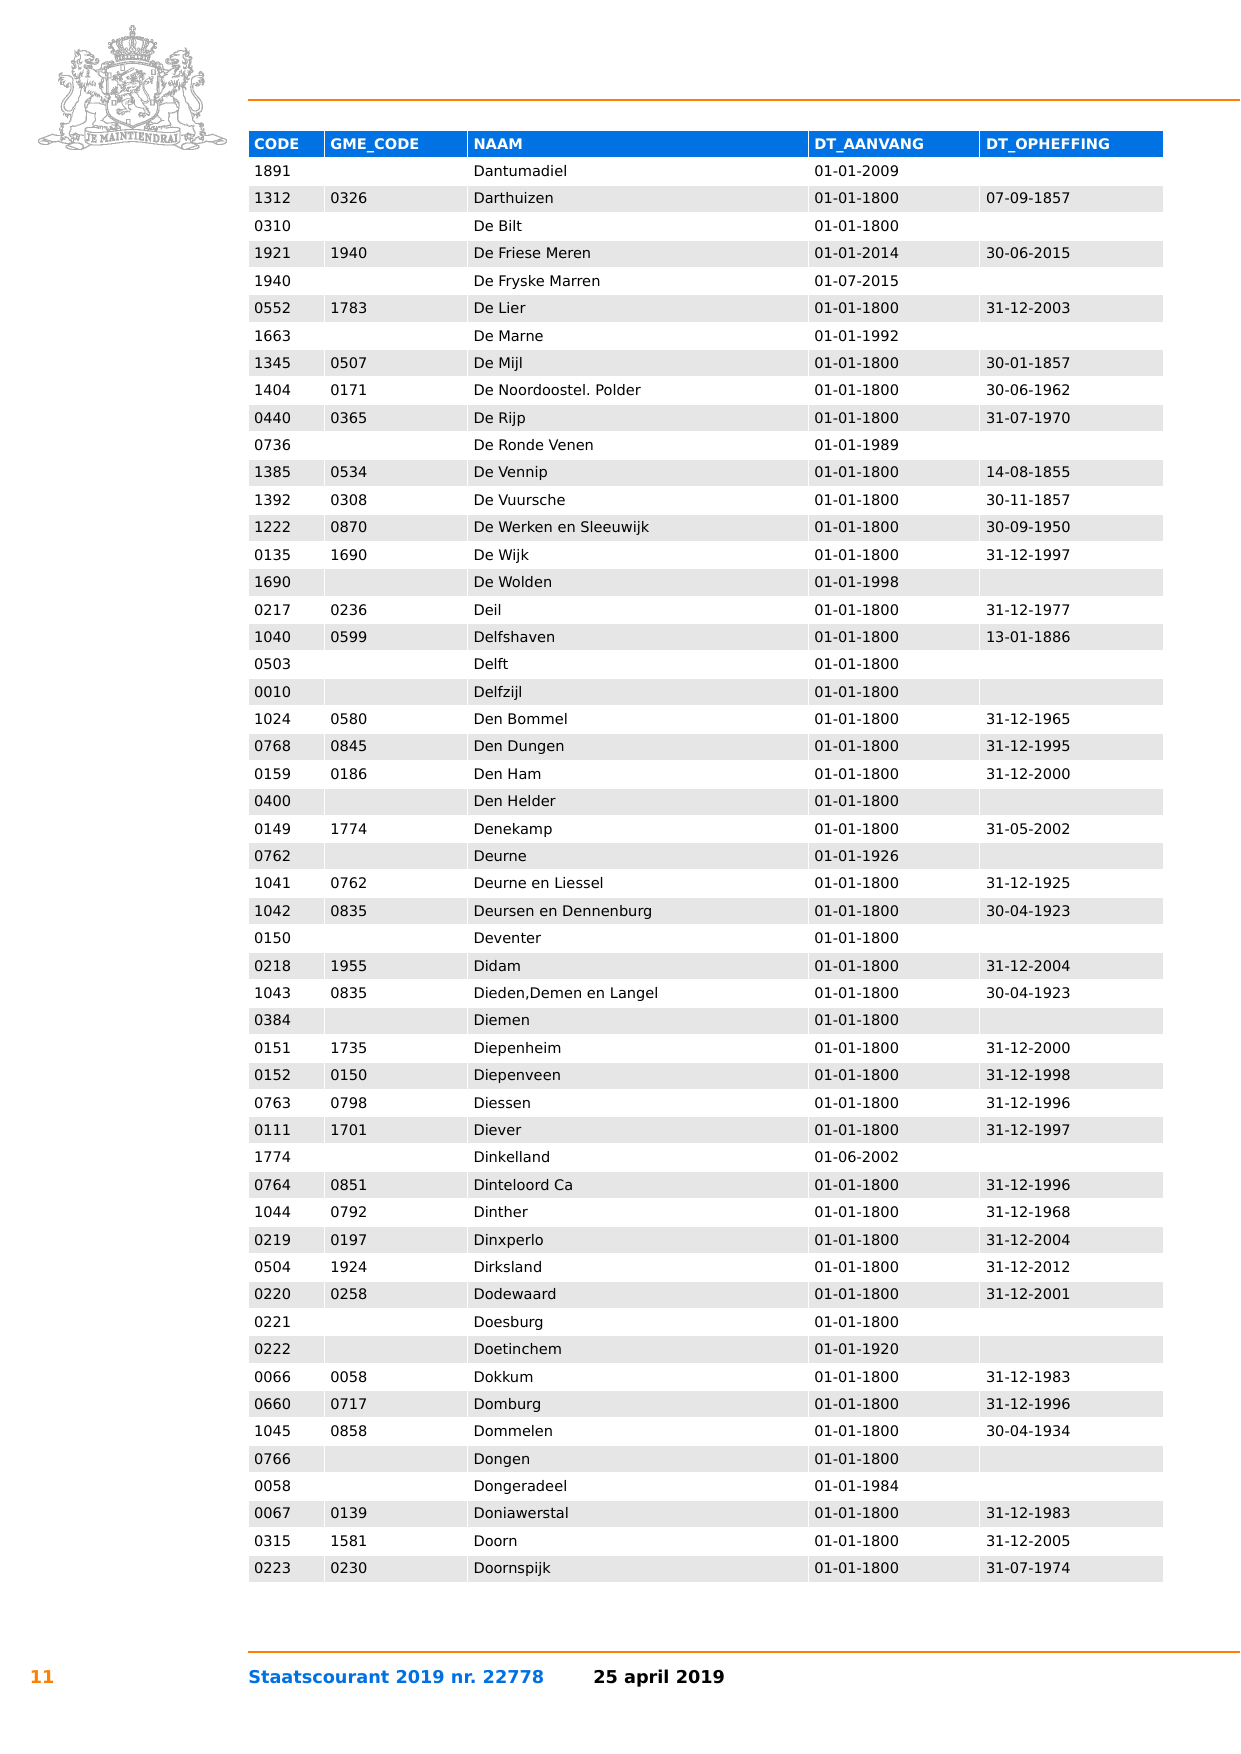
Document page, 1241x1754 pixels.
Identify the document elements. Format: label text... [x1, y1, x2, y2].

table_cell 01-01-1800 [809, 761, 979, 787]
table_cell 0236 [325, 597, 467, 623]
table_cell [980, 1473, 1163, 1500]
table_cell 01-01-1800 [809, 953, 979, 979]
table_cell 01-01-1800 [809, 213, 979, 239]
table_cell 13-01-1886 [980, 624, 1163, 650]
table_cell 0186 [325, 761, 467, 787]
table_cell 0552 [249, 295, 324, 322]
table_cell 01-01-1800 [809, 1419, 979, 1445]
table_cell 01-01-1800 [809, 460, 979, 486]
table_cell 0504 [249, 1254, 324, 1281]
table_cell De Vennip [468, 460, 808, 486]
table_cell 01-01-1800 [809, 1282, 979, 1308]
table_cell [325, 789, 467, 815]
table_cell Doetinchem [468, 1336, 808, 1363]
table_cell 0150 [249, 925, 324, 952]
table_cell De Wijk [468, 542, 808, 568]
table_cell Dirksland [468, 1254, 808, 1281]
table_cell 31-12-1983 [980, 1501, 1163, 1527]
table_cell [325, 651, 467, 678]
table_cell 0400 [249, 789, 324, 815]
table_cell 1783 [325, 295, 467, 322]
table_cell [980, 843, 1163, 869]
table_cell De Lier [468, 295, 808, 322]
table_cell 1041 [249, 871, 324, 897]
table_cell [980, 789, 1163, 815]
table_cell 01-01-1800 [809, 816, 979, 842]
table_cell 1222 [249, 515, 324, 541]
table_cell 01-01-1800 [809, 1391, 979, 1417]
table_cell Deil [468, 597, 808, 623]
table_cell [980, 1336, 1163, 1363]
table_header NAAM [468, 131, 808, 157]
table_cell 31-12-1995 [980, 734, 1163, 760]
table_cell Dinxperlo [468, 1227, 808, 1253]
table_cell Doniawerstal [468, 1501, 808, 1527]
table_cell 31-12-1965 [980, 706, 1163, 733]
table_cell 0058 [325, 1364, 467, 1390]
table_cell [325, 925, 467, 952]
table_cell 30-01-1857 [980, 350, 1163, 376]
picture [38, 25, 227, 150]
table_cell 0440 [249, 405, 324, 431]
table_cell 01-07-2015 [809, 268, 979, 294]
table_cell 1735 [325, 1035, 467, 1061]
table_cell 31-12-2004 [980, 953, 1163, 979]
table_cell Diever [468, 1117, 808, 1143]
table_cell 0222 [249, 1336, 324, 1363]
table_cell De Friese Meren [468, 241, 808, 267]
table_cell Delfzijl [468, 679, 808, 705]
table_cell 0580 [325, 706, 467, 733]
table_cell De Werken en Sleeuwijk [468, 515, 808, 541]
table_cell [325, 569, 467, 596]
table_cell 01-01-1800 [809, 542, 979, 568]
table_cell 31-12-1997 [980, 1117, 1163, 1143]
table_cell [980, 925, 1163, 952]
table_cell Deursen en Dennenburg [468, 898, 808, 924]
table_cell De Wolden [468, 569, 808, 596]
table_cell Deventer [468, 925, 808, 952]
table_cell Delfshaven [468, 624, 808, 650]
table_cell 31-12-2003 [980, 295, 1163, 322]
table_cell Diemen [468, 1008, 808, 1034]
table_cell 0315 [249, 1528, 324, 1554]
table_cell Doesburg [468, 1309, 808, 1335]
table_cell 0058 [249, 1473, 324, 1500]
table_cell 0152 [249, 1063, 324, 1089]
table_cell 31-12-2005 [980, 1528, 1163, 1554]
table_cell 0151 [249, 1035, 324, 1061]
table_cell [980, 1446, 1163, 1472]
table_cell 31-12-1983 [980, 1364, 1163, 1390]
table_cell 1955 [325, 953, 467, 979]
table_cell [325, 1473, 467, 1500]
table_cell 31-07-1970 [980, 405, 1163, 431]
table_cell Den Bommel [468, 706, 808, 733]
table_cell 1921 [249, 241, 324, 267]
table_cell 31-05-2002 [980, 816, 1163, 842]
table_header GME_CODE [325, 131, 467, 157]
table_cell [980, 1145, 1163, 1171]
table_cell 30-04-1923 [980, 898, 1163, 924]
table_cell Dieden,Demen en Langel [468, 980, 808, 1007]
table_cell 01-01-1800 [809, 1254, 979, 1281]
table_cell 0067 [249, 1501, 324, 1527]
table_cell Dantumadiel [468, 158, 808, 185]
table_cell 01-01-1800 [809, 706, 979, 733]
table_cell 0835 [325, 898, 467, 924]
table_cell 0766 [249, 1446, 324, 1472]
table_cell 0010 [249, 679, 324, 705]
table_cell 01-01-1800 [809, 651, 979, 678]
table_cell Deurne en Liessel [468, 871, 808, 897]
table_cell 0599 [325, 624, 467, 650]
table_cell Den Ham [468, 761, 808, 787]
table_header DT_AANVANG [809, 131, 979, 157]
table_cell 1940 [325, 241, 467, 267]
table_cell 31-12-1997 [980, 542, 1163, 568]
table_cell 31-12-2000 [980, 1035, 1163, 1061]
table_cell 01-01-1800 [809, 1008, 979, 1034]
table_cell Dinteloord Ca [468, 1172, 808, 1198]
table_cell 31-12-2001 [980, 1282, 1163, 1308]
table_cell 1345 [249, 350, 324, 376]
table_cell 1042 [249, 898, 324, 924]
table_cell Delft [468, 651, 808, 678]
table_cell Diessen [468, 1090, 808, 1116]
table_cell 01-01-1800 [809, 487, 979, 513]
table_cell 1774 [249, 1145, 324, 1171]
table_cell 01-01-2014 [809, 241, 979, 267]
table_cell 0326 [325, 186, 467, 212]
table_cell 01-01-1800 [809, 1556, 979, 1582]
table_cell 31-12-1977 [980, 597, 1163, 623]
table_cell [325, 158, 467, 185]
table_cell 01-01-1800 [809, 734, 979, 760]
table_cell 01-01-1800 [809, 1309, 979, 1335]
table_cell 1924 [325, 1254, 467, 1281]
table_cell 0762 [325, 871, 467, 897]
table_cell 0768 [249, 734, 324, 760]
table_cell 31-12-1996 [980, 1172, 1163, 1198]
table_cell Dongeradeel [468, 1473, 808, 1500]
table_cell 01-01-1926 [809, 843, 979, 869]
table_cell 1774 [325, 816, 467, 842]
table_cell 31-12-1996 [980, 1090, 1163, 1116]
table_cell [325, 1336, 467, 1363]
table_cell [325, 679, 467, 705]
table_cell [980, 1309, 1163, 1335]
table_cell 01-01-1984 [809, 1473, 979, 1500]
table_cell 01-01-1800 [809, 898, 979, 924]
table_cell [325, 1145, 467, 1171]
table_cell Domburg [468, 1391, 808, 1417]
table_cell Doornspijk [468, 1556, 808, 1582]
table_cell 1581 [325, 1528, 467, 1554]
table_cell Diepenveen [468, 1063, 808, 1089]
table_cell 0221 [249, 1309, 324, 1335]
table_cell 0258 [325, 1282, 467, 1308]
table_cell 01-01-1800 [809, 980, 979, 1007]
table_cell 1045 [249, 1419, 324, 1445]
table_cell 0171 [325, 378, 467, 404]
table_cell 0507 [325, 350, 467, 376]
table_cell 01-01-1800 [809, 624, 979, 650]
table_cell 0851 [325, 1172, 467, 1198]
table_cell 0150 [325, 1063, 467, 1089]
table_cell 1690 [325, 542, 467, 568]
table_cell Dinther [468, 1199, 808, 1226]
table_cell 01-01-1989 [809, 432, 979, 459]
table_cell De Bilt [468, 213, 808, 239]
table_cell 1392 [249, 487, 324, 513]
table_cell 0762 [249, 843, 324, 869]
table_cell 0845 [325, 734, 467, 760]
table_cell 01-01-1800 [809, 679, 979, 705]
table_cell 30-06-2015 [980, 241, 1163, 267]
table_cell Didam [468, 953, 808, 979]
table_cell 0159 [249, 761, 324, 787]
table_cell 01-06-2002 [809, 1145, 979, 1171]
table_cell 01-01-1800 [809, 1090, 979, 1116]
table_cell 0149 [249, 816, 324, 842]
table_cell Dongen [468, 1446, 808, 1472]
table_cell 0365 [325, 405, 467, 431]
table_cell Darthuizen [468, 186, 808, 212]
table_cell 0835 [325, 980, 467, 1007]
table_cell [980, 213, 1163, 239]
table_cell 1385 [249, 460, 324, 486]
table_cell 01-01-1800 [809, 1528, 979, 1554]
table_cell 1891 [249, 158, 324, 185]
table_cell Deurne [468, 843, 808, 869]
table_cell De Fryske Marren [468, 268, 808, 294]
table_cell 0111 [249, 1117, 324, 1143]
table_cell 1044 [249, 1199, 324, 1226]
table_cell 31-07-1974 [980, 1556, 1163, 1582]
table_cell 31-12-1996 [980, 1391, 1163, 1417]
table_cell 0858 [325, 1419, 467, 1445]
table_cell De Rijp [468, 405, 808, 431]
table_cell 30-04-1934 [980, 1419, 1163, 1445]
table_cell [325, 843, 467, 869]
table_cell 30-09-1950 [980, 515, 1163, 541]
table_cell 07-09-1857 [980, 186, 1163, 212]
table_cell 01-01-1800 [809, 1172, 979, 1198]
table_cell 31-12-2012 [980, 1254, 1163, 1281]
table_cell 0503 [249, 651, 324, 678]
table_cell 0736 [249, 432, 324, 459]
table_cell 0197 [325, 1227, 467, 1253]
table_cell [980, 268, 1163, 294]
table_cell 01-01-1800 [809, 1117, 979, 1143]
table_cell 0230 [325, 1556, 467, 1582]
table_cell 1043 [249, 980, 324, 1007]
table_cell 01-01-1800 [809, 1035, 979, 1061]
table_cell 14-08-1855 [980, 460, 1163, 486]
table_cell [980, 432, 1163, 459]
table_cell Dodewaard [468, 1282, 808, 1308]
table_cell Dinkelland [468, 1145, 808, 1171]
table_cell 0792 [325, 1199, 467, 1226]
table_cell 0534 [325, 460, 467, 486]
table_cell 0798 [325, 1090, 467, 1116]
table_cell 0220 [249, 1282, 324, 1308]
table_cell [980, 651, 1163, 678]
table_cell [325, 323, 467, 349]
table_cell 0217 [249, 597, 324, 623]
table_cell 30-11-1857 [980, 487, 1163, 513]
table_cell 0764 [249, 1172, 324, 1198]
table_cell 31-12-1925 [980, 871, 1163, 897]
table_cell Dokkum [468, 1364, 808, 1390]
table_cell 01-01-1992 [809, 323, 979, 349]
table_cell 1312 [249, 186, 324, 212]
table_cell [325, 432, 467, 459]
table_cell 01-01-1800 [809, 1063, 979, 1089]
table_cell 0308 [325, 487, 467, 513]
table_cell 1940 [249, 268, 324, 294]
table_cell 0310 [249, 213, 324, 239]
table_cell [980, 569, 1163, 596]
table_cell 0384 [249, 1008, 324, 1034]
table_cell 01-01-1800 [809, 871, 979, 897]
table_cell 01-01-1800 [809, 597, 979, 623]
table_cell 01-01-1800 [809, 1364, 979, 1390]
table_cell 0139 [325, 1501, 467, 1527]
table_cell Diepenheim [468, 1035, 808, 1061]
table_cell [325, 213, 467, 239]
table_cell 01-01-1800 [809, 295, 979, 322]
table_cell 01-01-1998 [809, 569, 979, 596]
table_cell De Noordoostel. Polder [468, 378, 808, 404]
table_cell 0763 [249, 1090, 324, 1116]
table_cell 1024 [249, 706, 324, 733]
table_cell 0219 [249, 1227, 324, 1253]
table_cell 01-01-1800 [809, 405, 979, 431]
table_cell 01-01-1800 [809, 1227, 979, 1253]
table_cell 01-01-1800 [809, 1446, 979, 1472]
table_cell 01-01-1800 [809, 1199, 979, 1226]
table_cell 30-04-1923 [980, 980, 1163, 1007]
table_cell [325, 1309, 467, 1335]
table_cell 1701 [325, 1117, 467, 1143]
table_cell [980, 323, 1163, 349]
table_cell 30-06-1962 [980, 378, 1163, 404]
table_cell [980, 679, 1163, 705]
table_cell [325, 268, 467, 294]
table_cell 0717 [325, 1391, 467, 1417]
table_cell Doorn [468, 1528, 808, 1554]
table_cell [325, 1446, 467, 1472]
table_cell [980, 1008, 1163, 1034]
table_cell Dommelen [468, 1419, 808, 1445]
table_cell De Vuursche [468, 487, 808, 513]
table_cell 0135 [249, 542, 324, 568]
table_cell De Ronde Venen [468, 432, 808, 459]
table_cell 31-12-2004 [980, 1227, 1163, 1253]
table_cell De Marne [468, 323, 808, 349]
table_cell 1404 [249, 378, 324, 404]
table_cell 31-12-1998 [980, 1063, 1163, 1089]
table_cell 01-01-1800 [809, 789, 979, 815]
table_cell 0660 [249, 1391, 324, 1417]
table_cell 0223 [249, 1556, 324, 1582]
table_cell 01-01-1800 [809, 378, 979, 404]
table_cell 0870 [325, 515, 467, 541]
table_cell 0218 [249, 953, 324, 979]
table_cell [325, 1008, 467, 1034]
table_cell 0066 [249, 1364, 324, 1390]
table_cell Denekamp [468, 816, 808, 842]
table_cell 01-01-1800 [809, 515, 979, 541]
table_cell [980, 158, 1163, 185]
table_cell De Mijl [468, 350, 808, 376]
table_cell 01-01-1800 [809, 1501, 979, 1527]
table_header DT_OPHEFFING [980, 131, 1163, 157]
table_cell 01-01-1800 [809, 350, 979, 376]
table_cell 31-12-2000 [980, 761, 1163, 787]
table_cell 01-01-1800 [809, 186, 979, 212]
table_cell 01-01-1800 [809, 925, 979, 952]
table_cell 31-12-1968 [980, 1199, 1163, 1226]
table_cell Den Helder [468, 789, 808, 815]
table_cell Den Dungen [468, 734, 808, 760]
table_header CODE [249, 131, 324, 157]
table_cell 01-01-2009 [809, 158, 979, 185]
table_cell 1040 [249, 624, 324, 650]
table_cell 1663 [249, 323, 324, 349]
table_cell 1690 [249, 569, 324, 596]
table_cell 01-01-1920 [809, 1336, 979, 1363]
